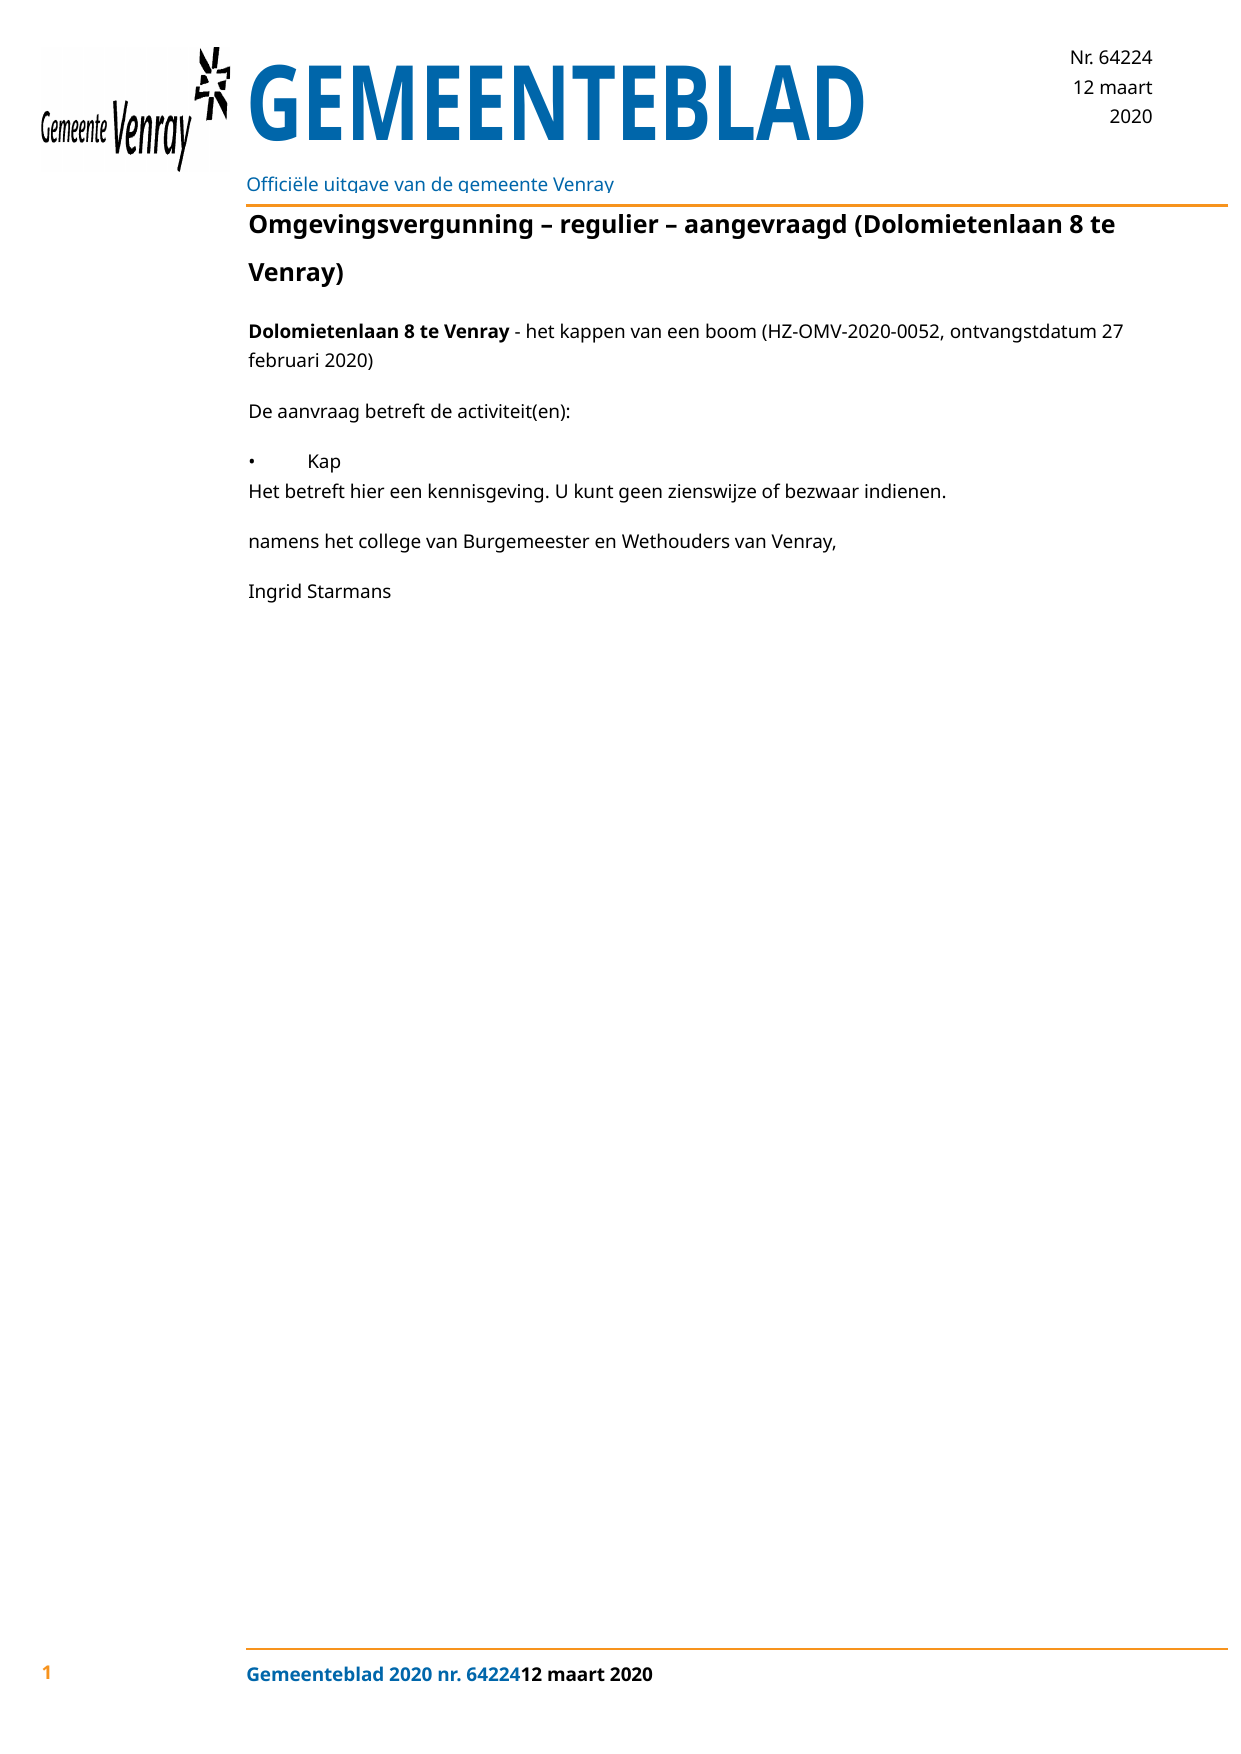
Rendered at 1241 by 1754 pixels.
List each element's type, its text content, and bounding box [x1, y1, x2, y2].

text namens het college van Burgemeester en Wethouders van Venray, [248, 528, 1152, 554]
text Omgevingsvergunning – regulier – aangevraagd (Dolomietenlaan 8 te Venray) [248, 207, 1152, 288]
picture [41, 47, 231, 172]
text Het betreft hier een kennisgeving. U kunt geen zienswijze of bezwaar indienen. [248, 478, 1152, 504]
text Ingrid Starmans [248, 579, 1152, 604]
text De aanvraag betreft de activiteit(en): [248, 398, 1152, 424]
list Kap [248, 448, 1152, 474]
text Dolomietenlaan 8 te Venray - het kappen van een boom (HZ-OMV-2020-0052, ontvangstdatum 27 februari 2020) [248, 318, 1152, 373]
